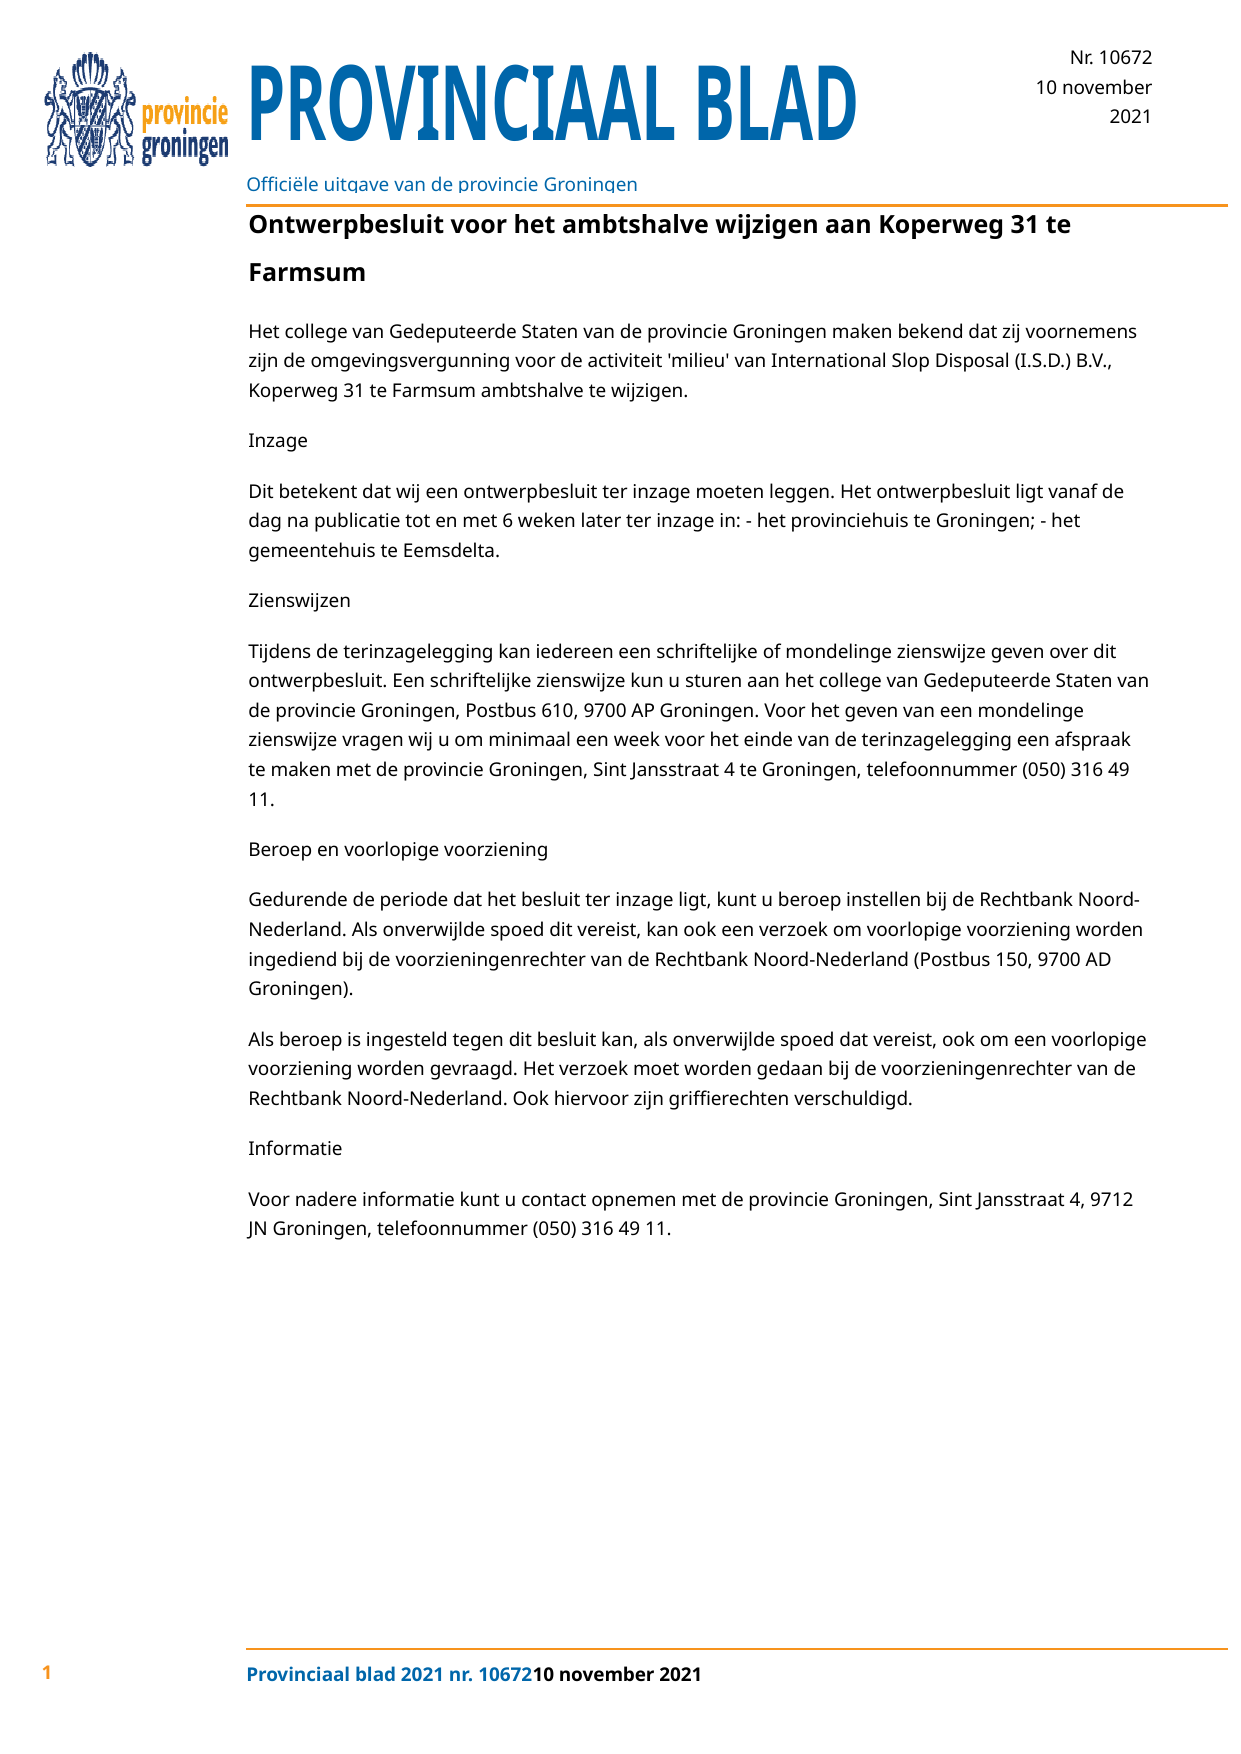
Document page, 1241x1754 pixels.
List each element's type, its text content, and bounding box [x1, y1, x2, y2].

text Voor nadere informatie kunt u contact opnemen met de provincie Groningen, Sint Jansstraat 4, 9712 JN Groningen, telefoonnummer (050) 316 49 11. [248, 1186, 1152, 1241]
text Als beroep is ingesteld tegen dit besluit kan, als onverwijlde spoed dat vereist, ook om een voorlopige voorziening worden gevraagd. Het verzoek moet worden gedaan bij de voorzieningenrechter van de Rechtbank Noord-Nederland. Ook hiervoor zijn griffierechten verschuldigd. [248, 1026, 1152, 1111]
text Tijdens de terinzagelegging kan iedereen een schriftelijke of mondelinge zienswijze geven over dit ontwerpbesluit. Een schriftelijke zienswijze kun u sturen aan het college van Gedeputeerde Staten van de provincie Groningen, Postbus 610, 9700 AP Groningen. Voor het geven van een mondelinge zienswijze vragen wij u om minimaal een week voor het einde van de terinzagelegging een afspraak te maken met de provincie Groningen, Sint Jansstraat 4 te Groningen, telefoonnummer (050) 316 49 11. [248, 638, 1152, 812]
text Dit betekent dat wij een ontwerpbesluit ter inzage moeten leggen. Het ontwerpbesluit ligt vanaf de dag na publicatie tot en met 6 weken later ter inzage in: - het provinciehuis te Groningen; - het gemeentehuis te Eemsdelta. [248, 478, 1152, 563]
text Beroep en voorlopige voorziening [248, 836, 1152, 862]
text Het college van Gedeputeerde Staten van de provincie Groningen maken bekend dat zij voornemens zijn de omgevingsvergunning voor de activiteit 'milieu' van International Slop Disposal (I.S.D.) B.V., Koperweg 31 te Farmsum ambtshalve te wijzigen. [248, 318, 1152, 403]
text Gedurende de periode dat het besluit ter inzage ligt, kunt u beroep instellen bij de Rechtbank Noord-Nederland. Als onverwijlde spoed dit vereist, kan ook een verzoek om voorlopige voorziening worden ingediend bij de voorzieningenrechter van de Rechtbank Noord-Nederland (Postbus 150, 9700 AD Groningen). [248, 887, 1152, 1001]
text Ontwerpbesluit voor het ambtshalve wijzigen aan Koperweg 31 te Farmsum [248, 207, 1152, 288]
picture [41, 47, 231, 172]
text Informatie [248, 1135, 1152, 1161]
text Zienswijzen [248, 587, 1152, 613]
text Inzage [248, 427, 1152, 453]
